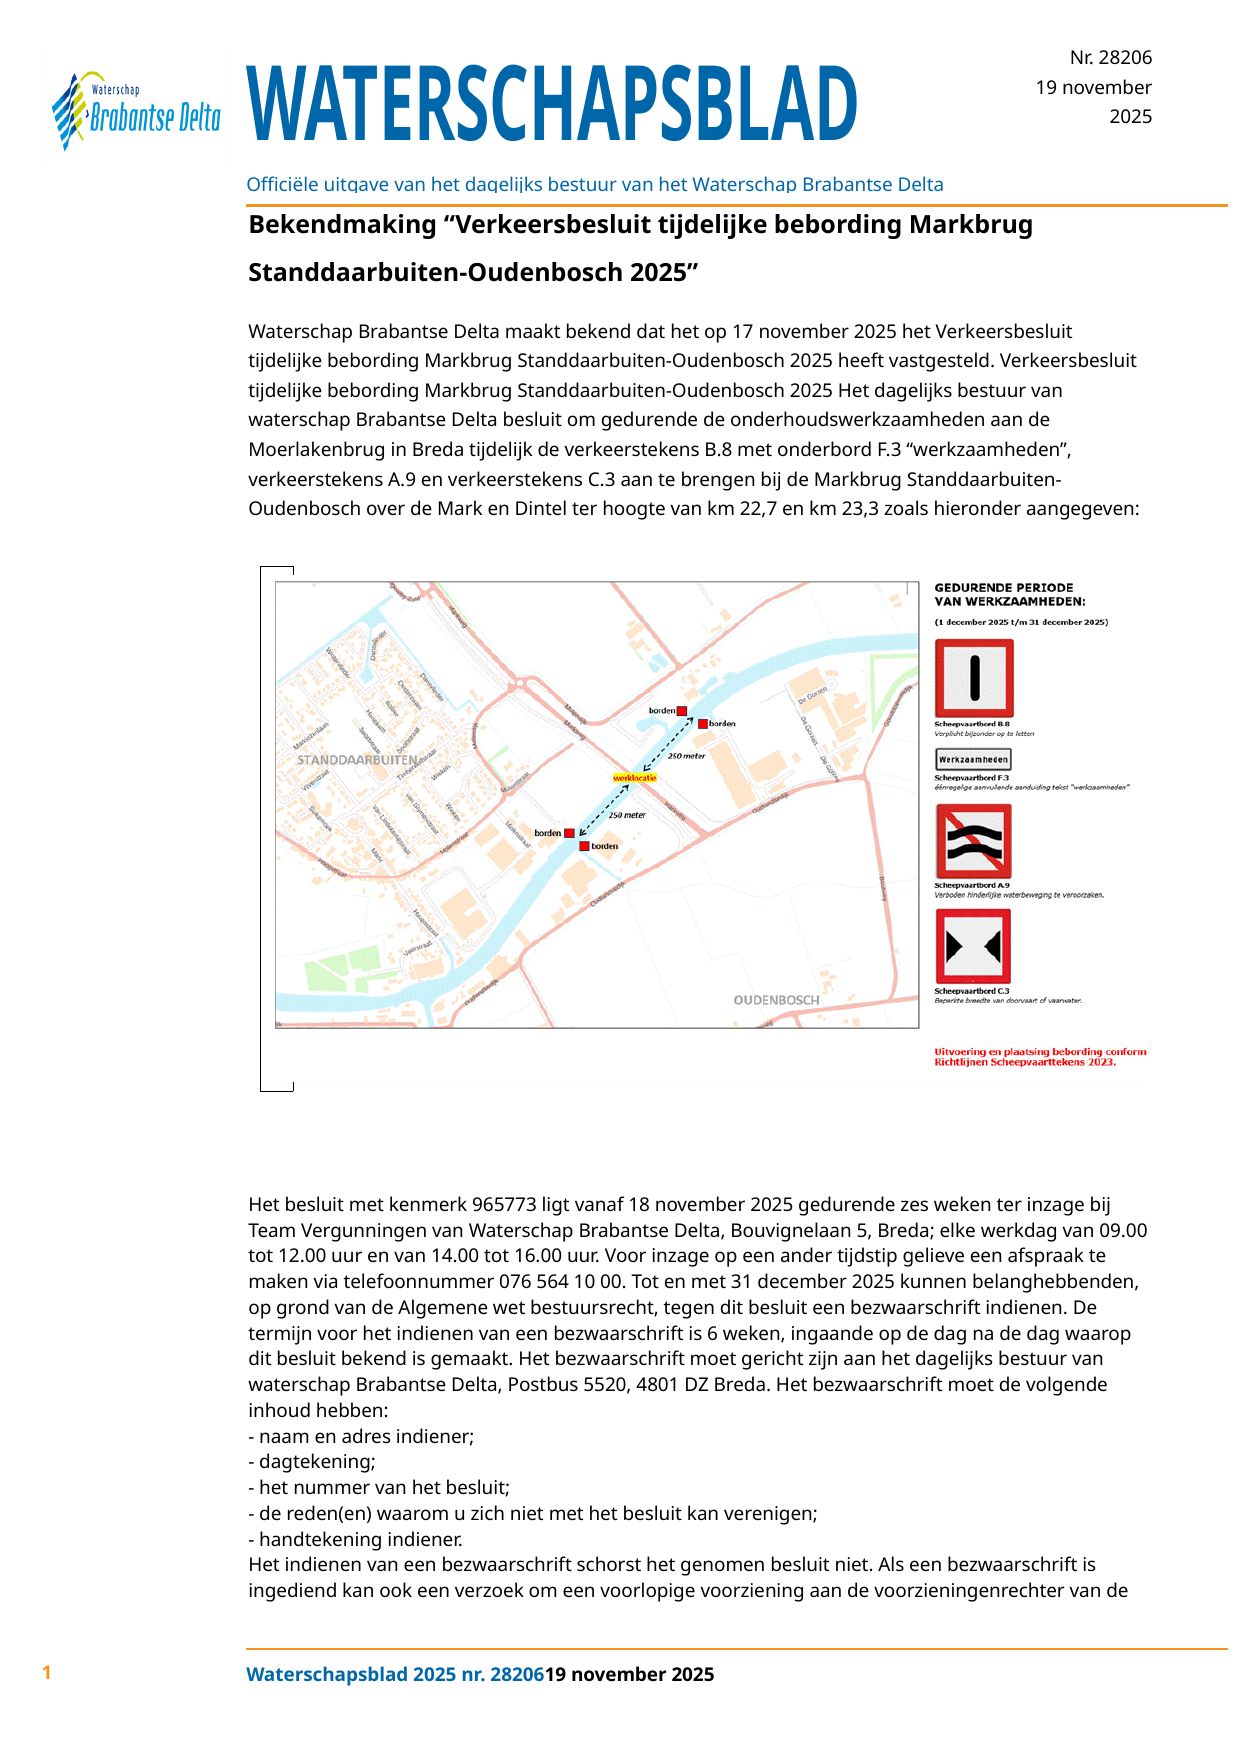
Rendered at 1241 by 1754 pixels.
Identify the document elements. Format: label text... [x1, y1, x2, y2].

text - de reden(en) waarom u zich niet met het besluit kan verenigen; [248, 1500, 1152, 1526]
text - het nummer van het besluit; [248, 1474, 1152, 1500]
text Het besluit met kenmerk 965773 ligt vanaf 18 november 2025 gedurende zes weken ter inzage bij Team Vergunningen van Waterschap Brabantse Delta, Bouvignelaan 5, Breda; elke werkdag van 09.00 tot 12.00 uur en van 14.00 tot 16.00 uur. Voor inzage op een ander tijdstip gelieve een afspraak te maken via telefoonnummer 076 564 10 00. Tot en met 31 december 2025 kunnen belanghebbenden, op grond van de Algemene wet bestuursrecht, tegen dit besluit een bezwaarschrift indienen. De termijn voor het indienen van een bezwaarschrift is 6 weken, ingaande op de dag na de dag waarop dit besluit bekend is gemaakt. Het bezwaarschrift moet gericht zijn aan het dagelijks bestuur van waterschap Brabantse Delta, Postbus 5520, 4801 DZ Breda. Het bezwaarschrift moet de volgende inhoud hebben: [248, 1191, 1152, 1423]
text Waterschap Brabantse Delta maakt bekend dat het op 17 november 2025 het Verkeersbesluit tijdelijke bebording Markbrug Standdaarbuiten-Oudenbosch 2025 heeft vastgesteld. Verkeersbesluit tijdelijke bebording Markbrug Standdaarbuiten-Oudenbosch 2025 Het dagelijks bestuur van waterschap Brabantse Delta besluit om gedurende de onderhoudswerkzaamheden aan de Moerlakenbrug in Breda tijdelijk de verkeerstekens B.8 met onderbord F.3 “werkzaamheden”, verkeerstekens A.9 en verkeerstekens C.3 aan te brengen bij de Markbrug Standdaarbuiten-Oudenbosch over de Mark en Dintel ter hoogte van km 22,7 en km 23,3 zoals hieronder aangegeven: [248, 318, 1152, 521]
text - handtekening indiener. [248, 1526, 1152, 1551]
picture [41, 47, 231, 172]
text Het indienen van een bezwaarschrift schorst het genomen besluit niet. Als een bezwaarschrift is ingediend kan ook een verzoek om een voorlopige voorziening aan de voorzieningenrechter van de [248, 1551, 1152, 1603]
text Bekendmaking “Verkeersbesluit tijdelijke bebording Markbrug Standdaarbuiten-Oudenbosch 2025” [248, 207, 1152, 288]
text - naam en adres indiener; [248, 1423, 1152, 1448]
picture [268, 575, 1155, 1082]
text - dagtekening; [248, 1448, 1152, 1474]
